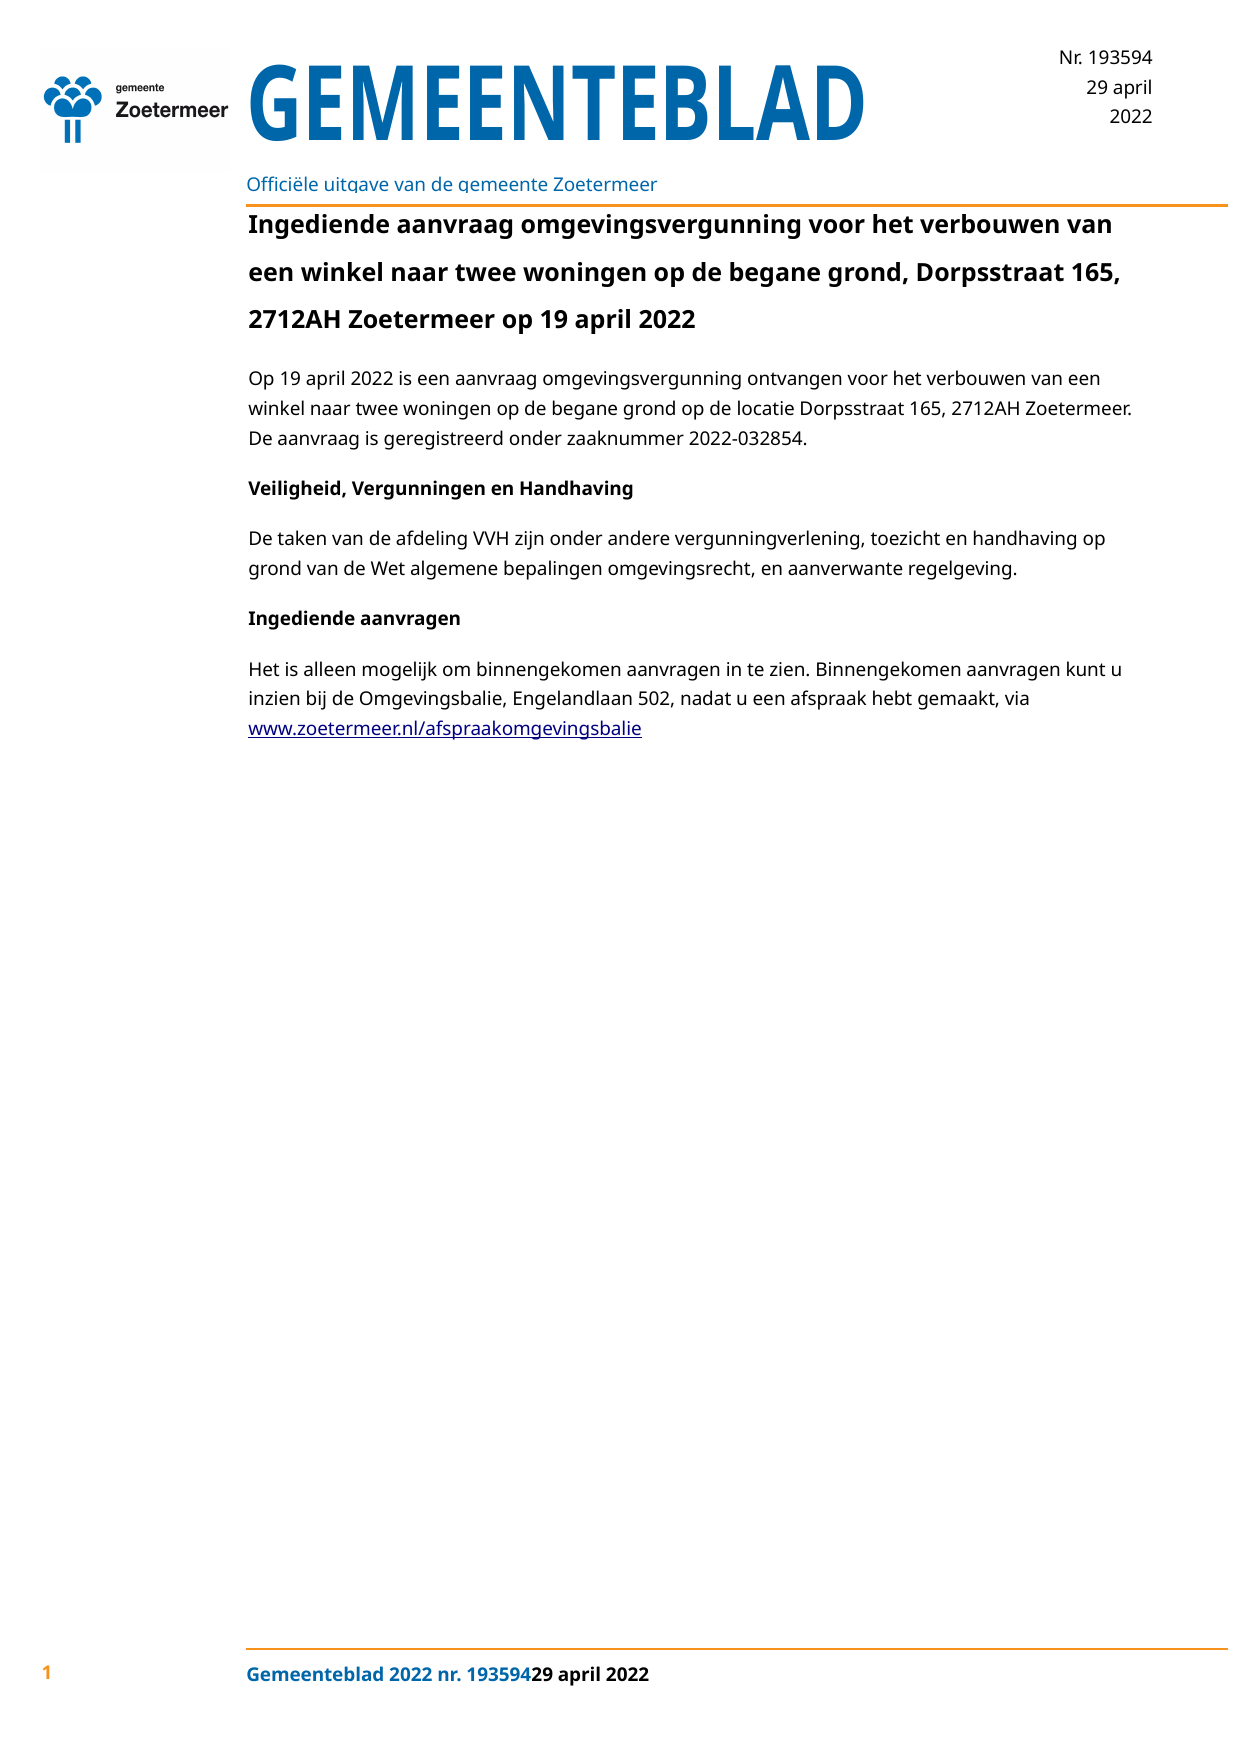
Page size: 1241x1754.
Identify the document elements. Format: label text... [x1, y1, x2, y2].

text Het is alleen mogelijk om binnengekomen aanvragen in te zien. Binnengekomen aanvragen kunt u inzien bij de Omgevingsbalie, Engelandlaan 502, nadat u een afspraak hebt gemaakt, via www.zoetermeer.nl/afspraakomgevingsbalie [248, 656, 1152, 741]
text Op 19 april 2022 is een aanvraag omgevingsvergunning ontvangen voor het verbouwen van een winkel naar twee woningen op de begane grond op de locatie Dorpsstraat 165, 2712AH Zoetermeer. De aanvraag is geregistreerd onder zaaknummer 2022-032854. [248, 366, 1152, 450]
picture [41, 47, 231, 172]
text Ingediende aanvraag omgevingsvergunning voor het verbouwen van een winkel naar twee woningen op de begane grond, Dorpsstraat 165, 2712AH Zoetermeer op 19 april 2022 [248, 207, 1152, 336]
text De taken van de afdeling VVH zijn onder andere vergunningverlening, toezicht en handhaving op grond van de Wet algemene bepalingen omgevingsrecht, en aanverwante regelgeving. [248, 526, 1152, 581]
text Veiligheid, Vergunningen en Handhaving [248, 475, 1152, 501]
text Ingediende aanvragen [248, 606, 1152, 631]
